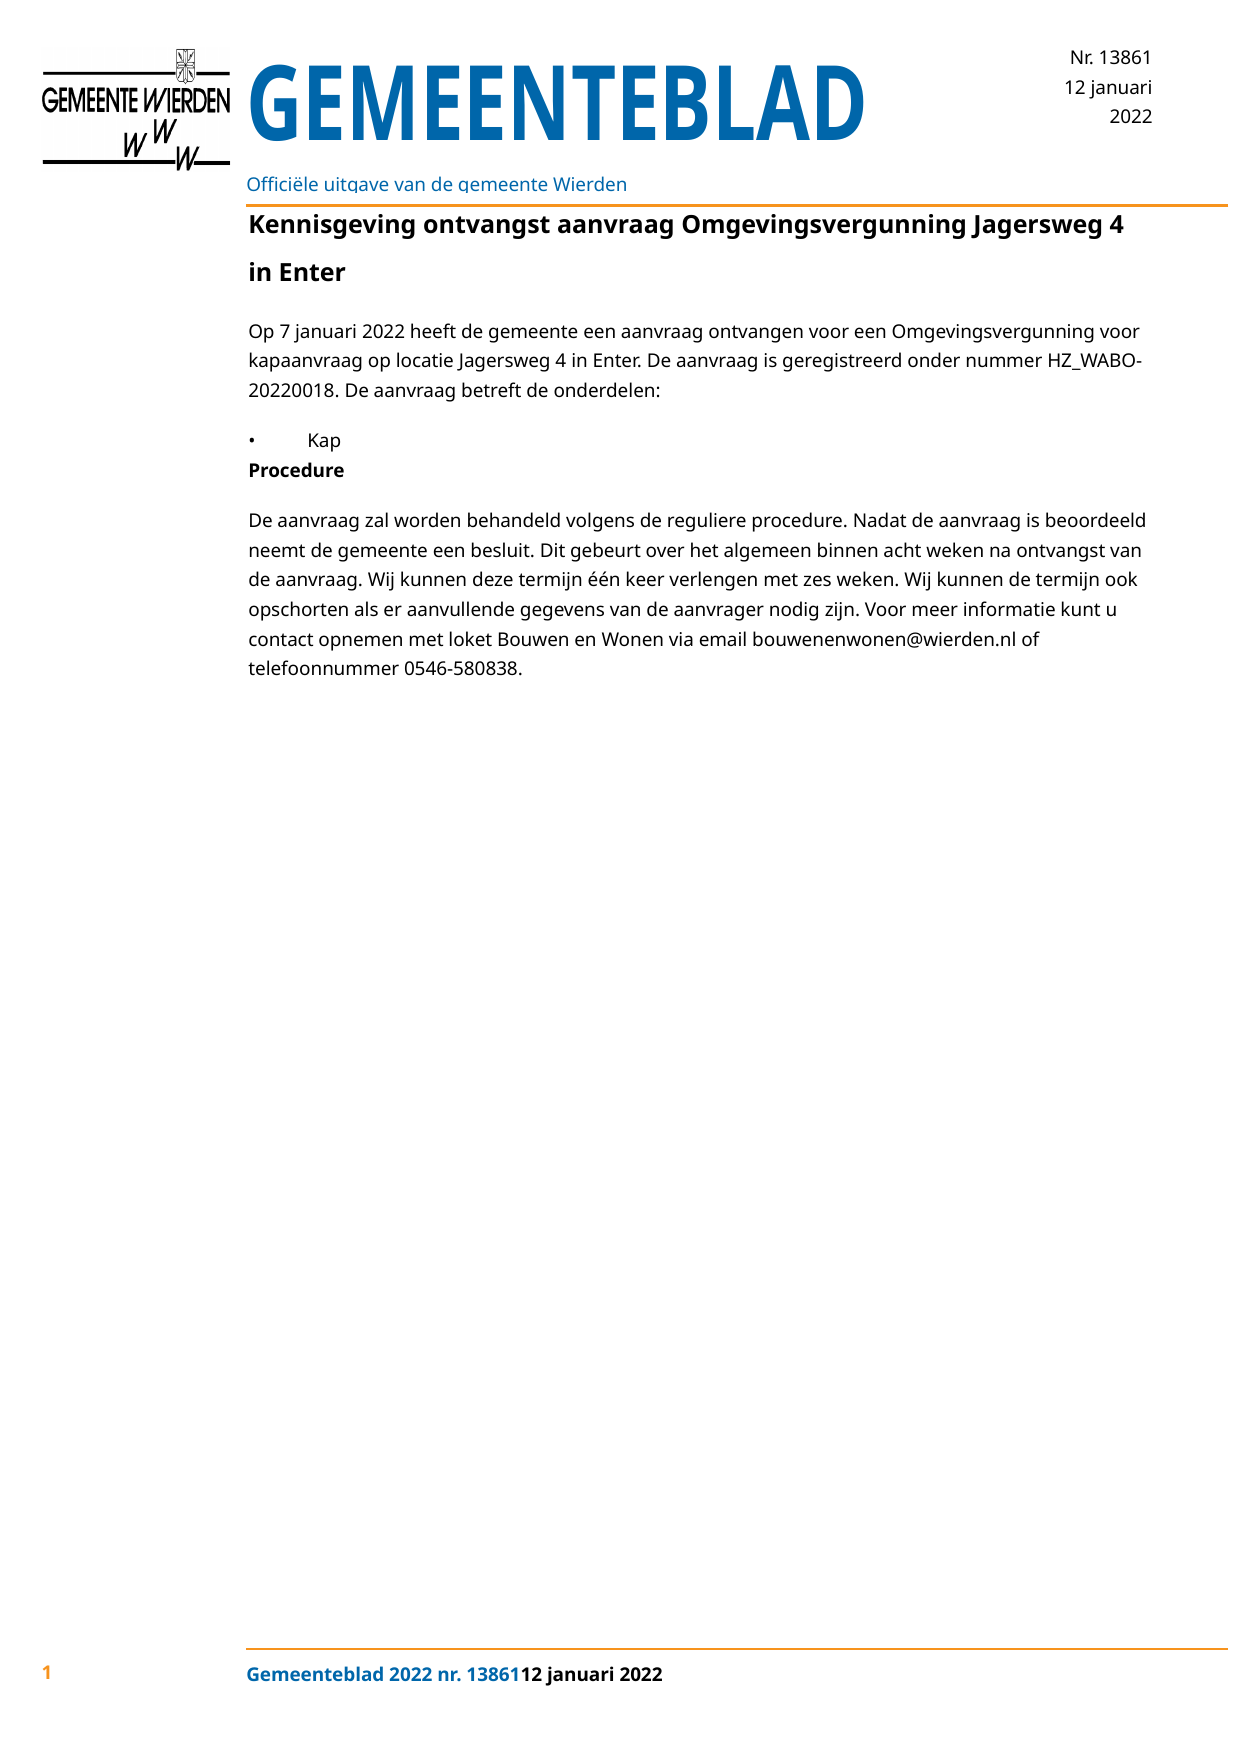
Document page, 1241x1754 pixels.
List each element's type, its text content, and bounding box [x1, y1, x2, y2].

text Procedure [248, 457, 1152, 483]
list Kap [248, 427, 1152, 453]
picture [41, 47, 231, 172]
text Kennisgeving ontvangst aanvraag Omgevingsvergunning Jagersweg 4 in Enter [248, 207, 1152, 288]
text De aanvraag zal worden behandeld volgens de reguliere procedure. Nadat de aanvraag is beoordeeld neemt de gemeente een besluit. Dit gebeurt over het algemeen binnen acht weken na ontvangst van de aanvraag. Wij kunnen deze termijn één keer verlengen met zes weken. Wij kunnen de termijn ook opschorten als er aanvullende gegevens van de aanvrager nodig zijn. Voor meer informatie kunt u contact opnemen met loket Bouwen en Wonen via email bouwenenwonen@wierden.nl of telefoonnummer 0546-580838. [248, 507, 1152, 681]
text Op 7 januari 2022 heeft de gemeente een aanvraag ontvangen voor een Omgevingsvergunning voor kapaanvraag op locatie Jagersweg 4 in Enter. De aanvraag is geregistreerd onder nummer HZ_WABO-20220018. De aanvraag betreft de onderdelen: [248, 318, 1152, 403]
